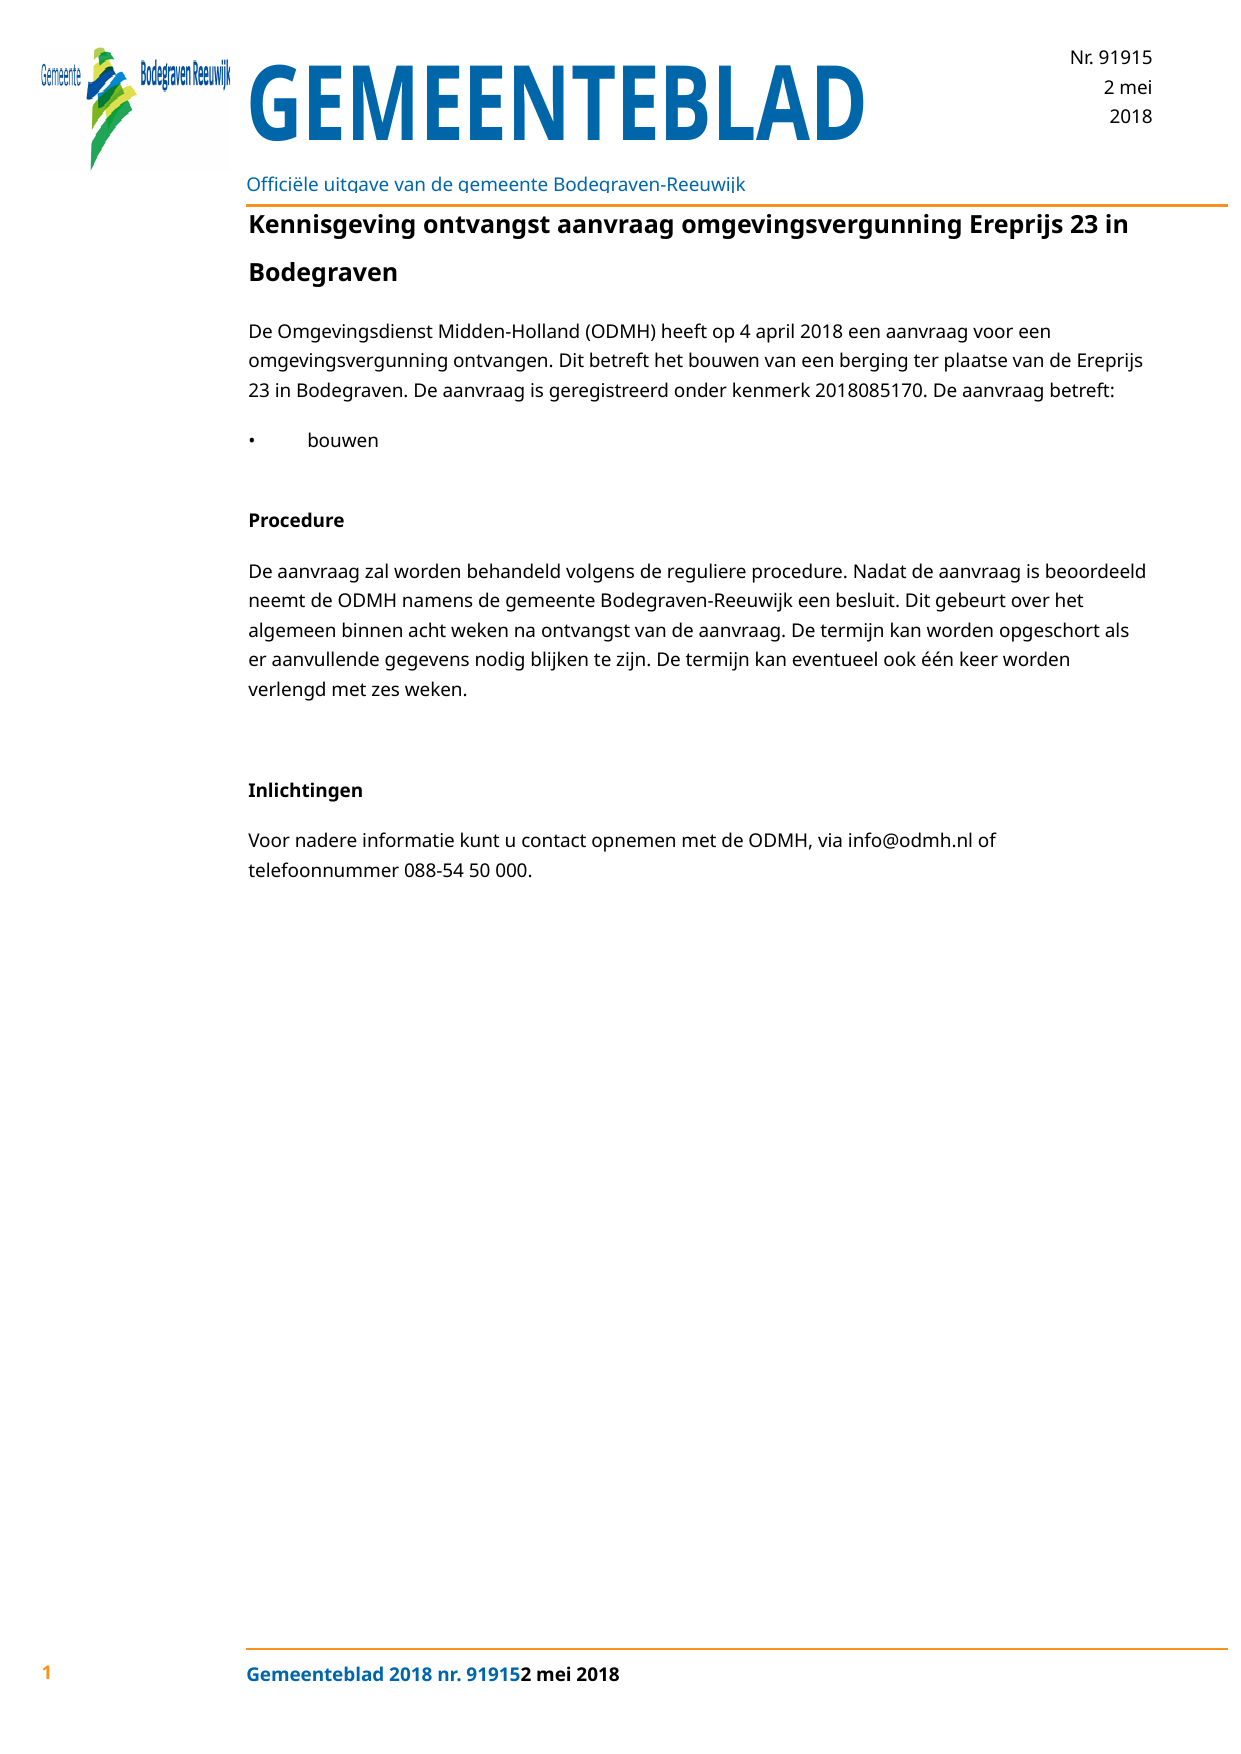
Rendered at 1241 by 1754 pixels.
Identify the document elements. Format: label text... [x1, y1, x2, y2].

text De Omgevingsdienst Midden-Holland (ODMH) heeft op 4 april 2018 een aanvraag voor een omgevingsvergunning ontvangen. Dit betreft het bouwen van een berging ter plaatse van de Ereprijs 23 in Bodegraven. De aanvraag is geregistreerd onder kenmerk 2018085170. De aanvraag betreft: [248, 318, 1152, 403]
text De aanvraag zal worden behandeld volgens de reguliere procedure. Nadat de aanvraag is beoordeeld neemt de ODMH namens de gemeente Bodegraven-Reeuwijk een besluit. Dit gebeurt over het algemeen binnen acht weken na ontvangst van de aanvraag. De termijn kan worden opgeschort als er aanvullende gegevens nodig blijken te zijn. De termijn kan eventueel ook één keer worden verlengd met zes weken. [248, 558, 1152, 702]
list bouwen [248, 427, 1152, 453]
text Procedure [248, 507, 1152, 533]
picture [41, 47, 231, 172]
text Inlichtingen [248, 777, 1152, 803]
text Kennisgeving ontvangst aanvraag omgevingsvergunning Ereprijs 23 in Bodegraven [248, 207, 1152, 288]
text Voor nadere informatie kunt u contact opnemen met de ODMH, via info@odmh.nl of telefoonnummer 088-54 50 000. [248, 827, 1152, 883]
